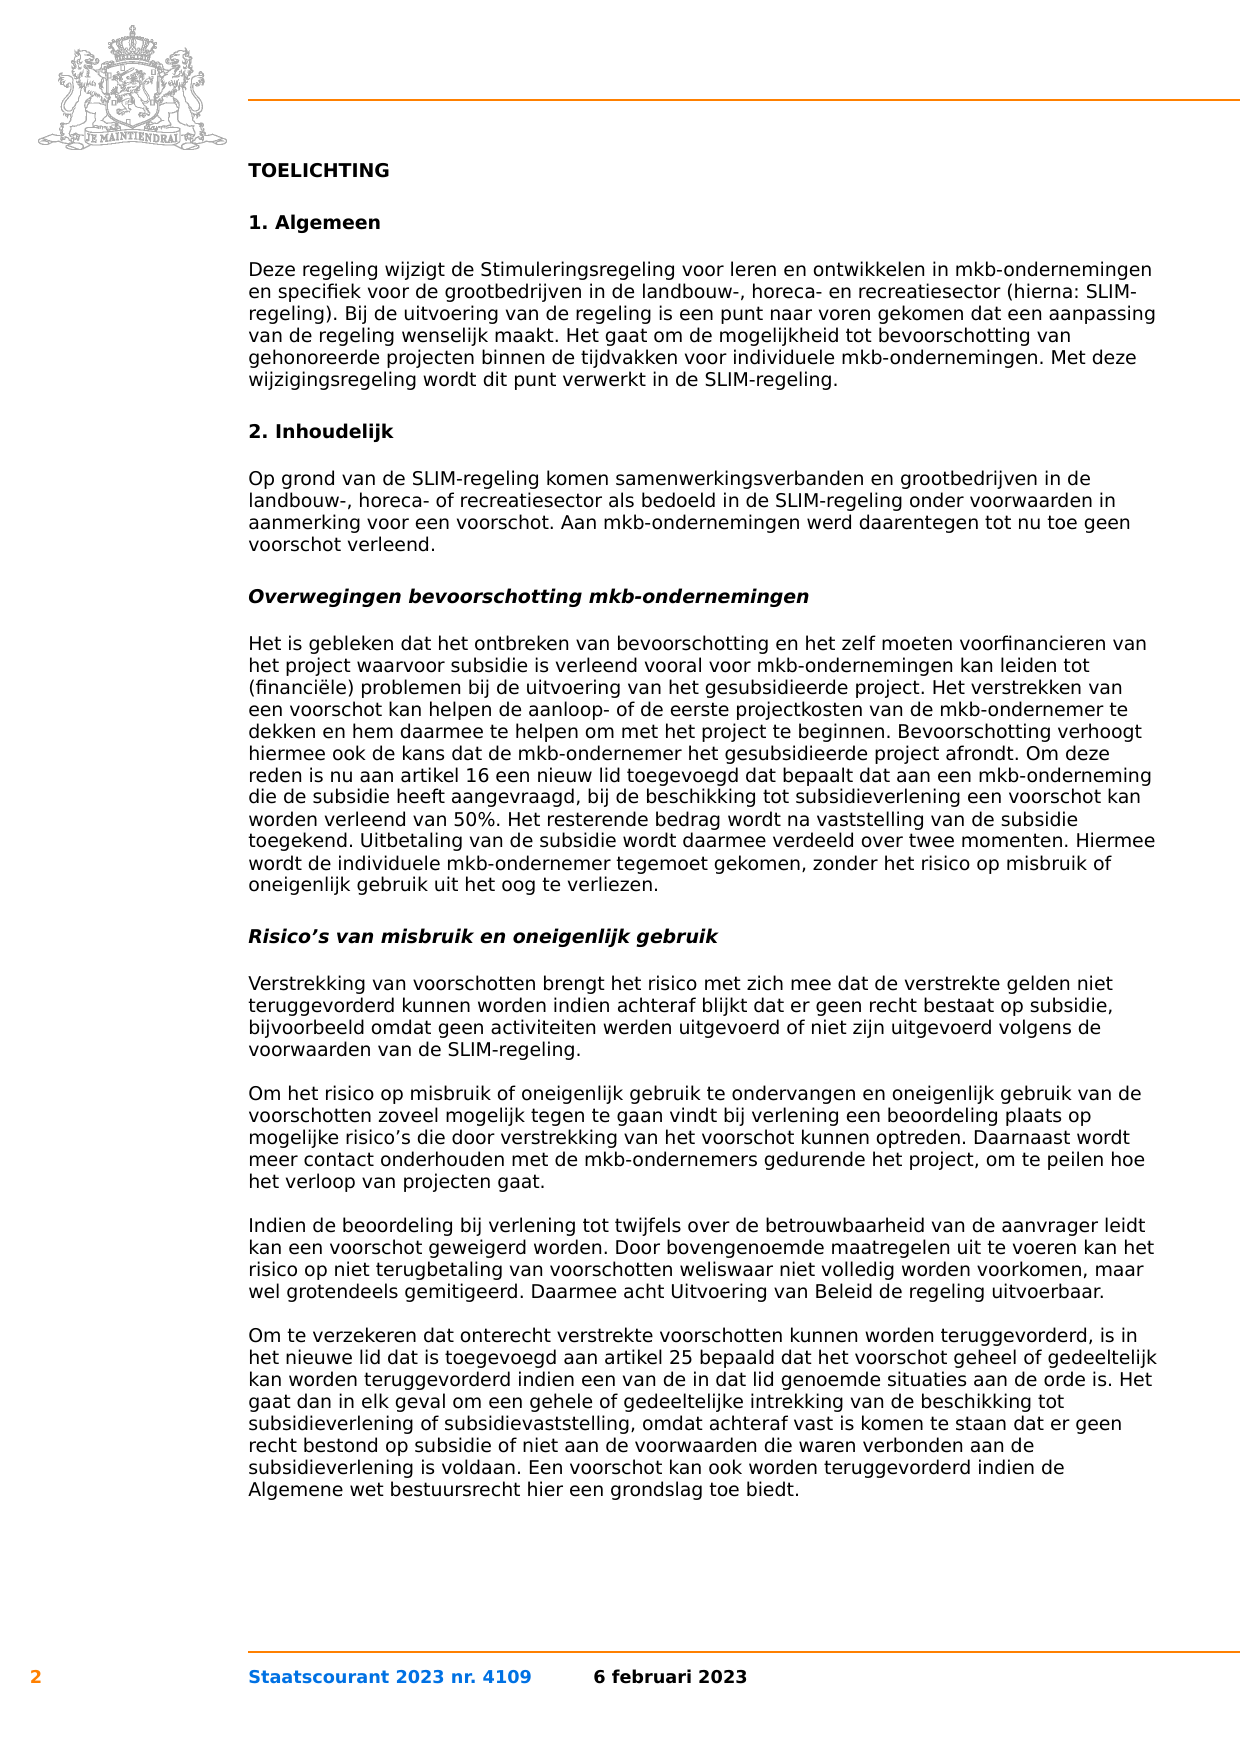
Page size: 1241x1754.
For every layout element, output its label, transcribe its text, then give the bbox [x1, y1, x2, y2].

text Om te verzekeren dat onterecht verstrekte voorschotten kunnen worden teruggevorderd, is in het nieuwe lid dat is toegevoegd aan artikel 25 bepaald dat het voorschot geheel of gedeeltelijk kan worden teruggevorderd indien een van de in dat lid genoemde situaties aan de orde is. Het gaat dan in elk geval om een gehele of gedeeltelijke intrekking van de beschikking tot subsidieverlening of subsidievaststelling, omdat achteraf vast is komen te staan dat er geen recht bestond op subsidie of niet aan de voorwaarden die waren verbonden aan de subsidieverlening is voldaan. Een voorschot kan ook worden teruggevorderd indien de Algemene wet bestuursrecht hier een grondslag toe biedt. [248, 1325, 1163, 1501]
text Deze regeling wijzigt de Stimuleringsregeling voor leren en ontwikkelen in mkb-ondernemingen en specifiek voor de grootbedrijven in de landbouw-, horeca- en recreatiesector (hierna: SLIM-regeling). Bij de uitvoering van de regeling is een punt naar voren gekomen dat een aanpassing van de regeling wenselijk maakt. Het gaat om de mogelijkheid tot bevoorschotting van gehonoreerde projecten binnen de tijdvakken voor individuele mkb-ondernemingen. Met deze wijzigingsregeling wordt dit punt verwerkt in de SLIM-regeling. [248, 259, 1163, 391]
subtitle Overwegingen bevoorschotting mkb-ondernemingen [248, 586, 1163, 608]
subtitle TOELICHTING [248, 160, 1163, 182]
text Het is gebleken dat het ontbreken van bevoorschotting en het zelf moeten voorfinancieren van het project waarvoor subsidie is verleend vooral voor mkb-ondernemingen kan leiden tot (financiële) problemen bij de uitvoering van het gesubsidieerde project. Het verstrekken van een voorschot kan helpen de aanloop- of de eerste projectkosten van de mkb-ondernemer te dekken en hem daarmee te helpen om met het project te beginnen. Bevoorschotting verhoogt hiermee ook de kans dat de mkb-ondernemer het gesubsidieerde project afrondt. Om deze reden is nu aan artikel 16 een nieuw lid toegevoegd dat bepaalt dat aan een mkb-onderneming die de subsidie heeft aangevraagd, bij de beschikking tot subsidieverlening een voorschot kan worden verleend van 50%. Het resterende bedrag wordt na vaststelling van de subsidie toegekend. Uitbetaling van de subsidie wordt daarmee verdeeld over twee momenten. Hiermee wordt de individuele mkb-ondernemer tegemoet gekomen, zonder het risico op misbruik of oneigenlijk gebruik uit het oog te verliezen. [248, 633, 1163, 896]
subtitle Risico’s van misbruik en oneigenlijk gebruik [248, 926, 1163, 948]
text Om het risico op misbruik of oneigenlijk gebruik te ondervangen en oneigenlijk gebruik van de voorschotten zoveel mogelijk tegen te gaan vindt bij verlening een beoordeling plaats op mogelijke risico’s die door verstrekking van het voorschot kunnen optreden. Daarnaast wordt meer contact onderhouden met de mkb-ondernemers gedurende het project, om te peilen hoe het verloop van projecten gaat. [248, 1083, 1163, 1193]
subtitle 1. Algemeen [248, 212, 1163, 234]
text Op grond van de SLIM-regeling komen samenwerkingsverbanden en grootbedrijven in de landbouw-, horeca- of recreatiesector als bedoeld in de SLIM-regeling onder voorwaarden in aanmerking voor een voorschot. Aan mkb-ondernemingen werd daarentegen tot nu toe geen voorschot verleend. [248, 468, 1163, 556]
text Verstrekking van voorschotten brengt het risico met zich mee dat de verstrekte gelden niet teruggevorderd kunnen worden indien achteraf blijkt dat er geen recht bestaat op subsidie, bijvoorbeeld omdat geen activiteiten werden uitgevoerd of niet zijn uitgevoerd volgens de voorwaarden van de SLIM-regeling. [248, 973, 1163, 1061]
text Indien de beoordeling bij verlening tot twijfels over de betrouwbaarheid van de aanvrager leidt kan een voorschot geweigerd worden. Door bovengenoemde maatregelen uit te voeren kan het risico op niet terugbetaling van voorschotten weliswaar niet volledig worden voorkomen, maar wel grotendeels gemitigeerd. Daarmee acht Uitvoering van Beleid de regeling uitvoerbaar. [248, 1215, 1163, 1303]
picture [38, 25, 227, 150]
subtitle 2. Inhoudelijk [248, 421, 1163, 443]
